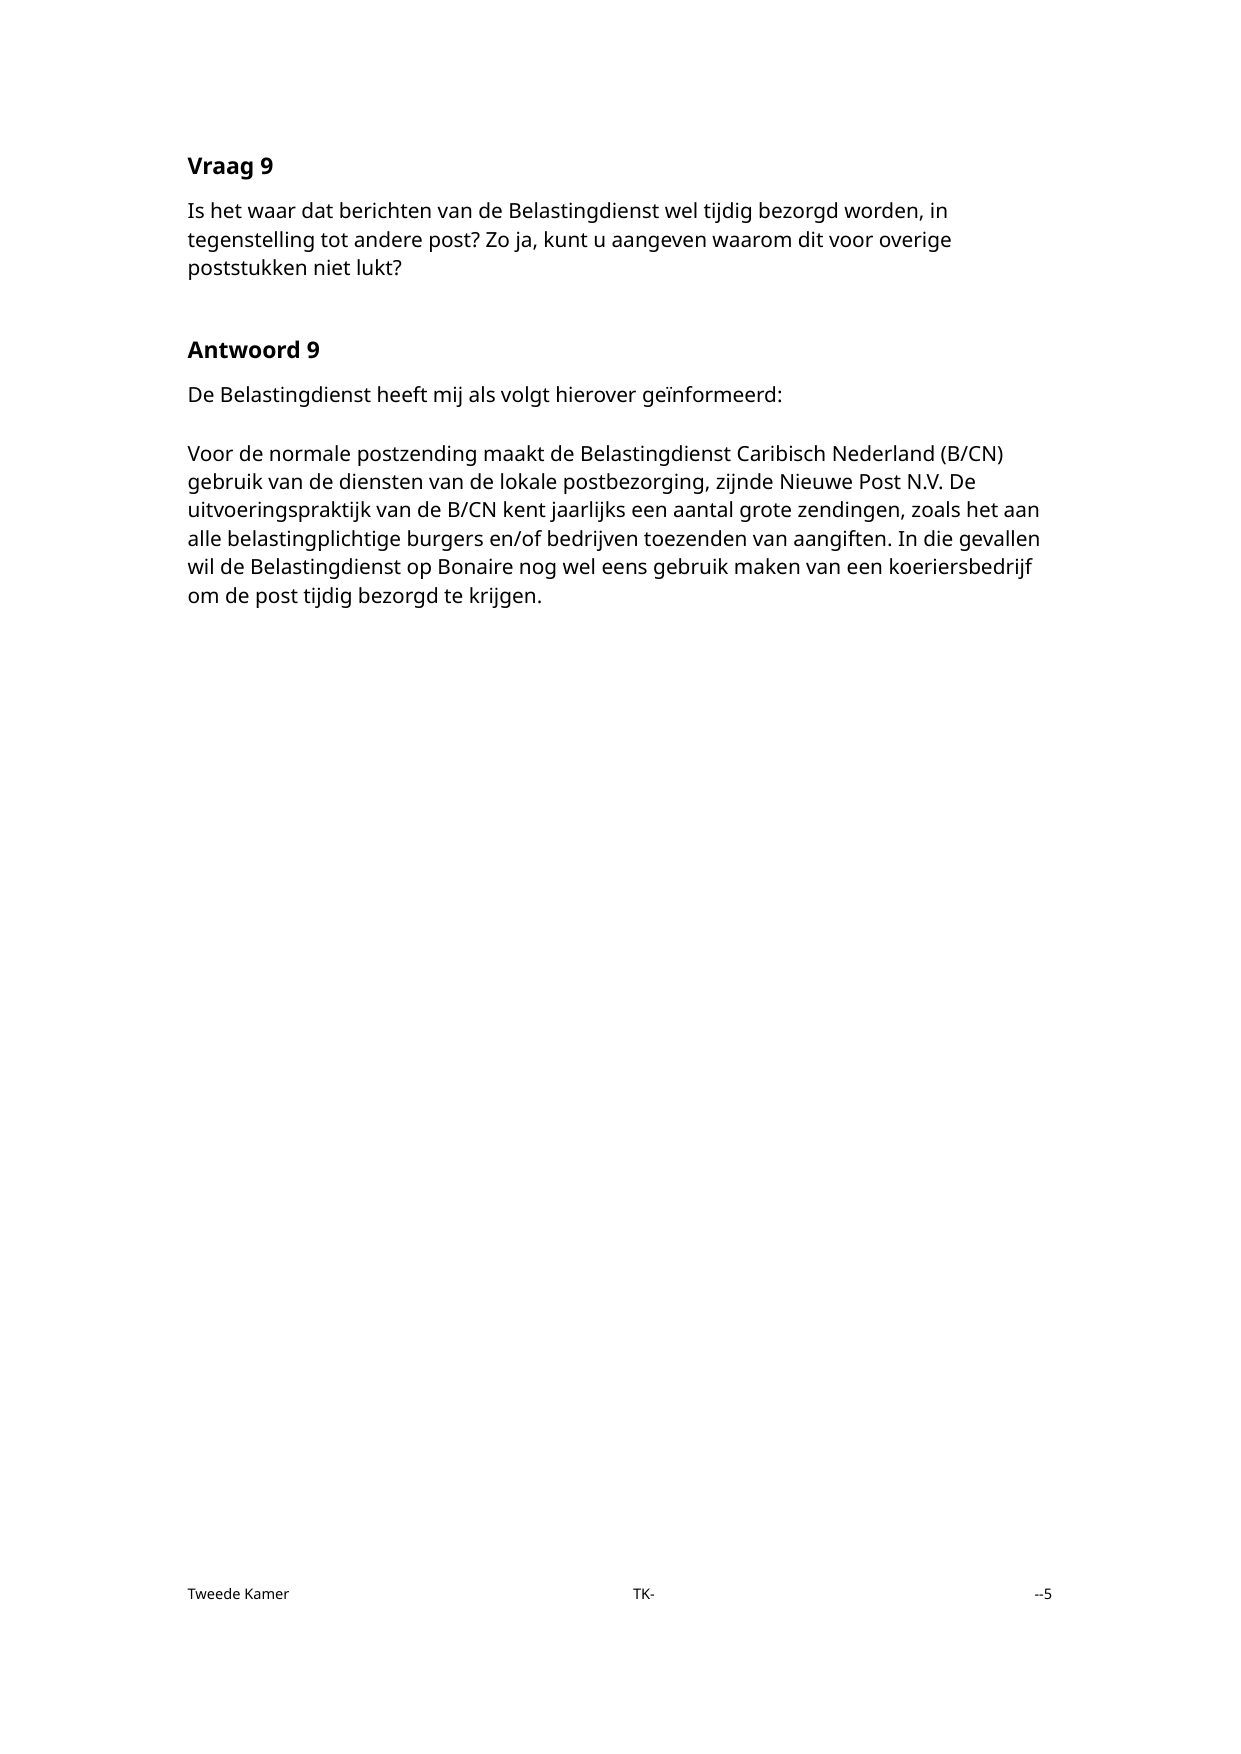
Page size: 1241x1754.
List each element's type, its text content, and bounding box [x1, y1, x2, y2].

text Is het waar dat berichten van de Belastingdienst wel tijdig bezorgd worden, in tegenstelling tot andere post? Zo ja, kunt u aangeven waarom dit voor overige poststukken niet lukt? [187, 196, 1053, 282]
text Voor de normale postzending maakt de Belastingdienst Caribisch Nederland (B/CN) gebruik van de diensten van de lokale postbezorging, zijnde Nieuwe Post N.V. De uitvoeringspraktijk van de B/CN kent jaarlijks een aantal grote zendingen, zoals het aan alle belastingplichtige burgers en/of bedrijven toezenden van aangiften. In die gevallen wil de Belastingdienst op Bonaire nog wel eens gebruik maken van een koeriersbedrijf om de post tijdig bezorgd te krijgen. [187, 439, 1053, 609]
subtitle Vraag 9 [187, 150, 1053, 181]
text De Belastingdienst heeft mij als volgt hierover geïnformeerd: [187, 380, 1053, 409]
subtitle Antwoord 9 [187, 334, 1053, 365]
